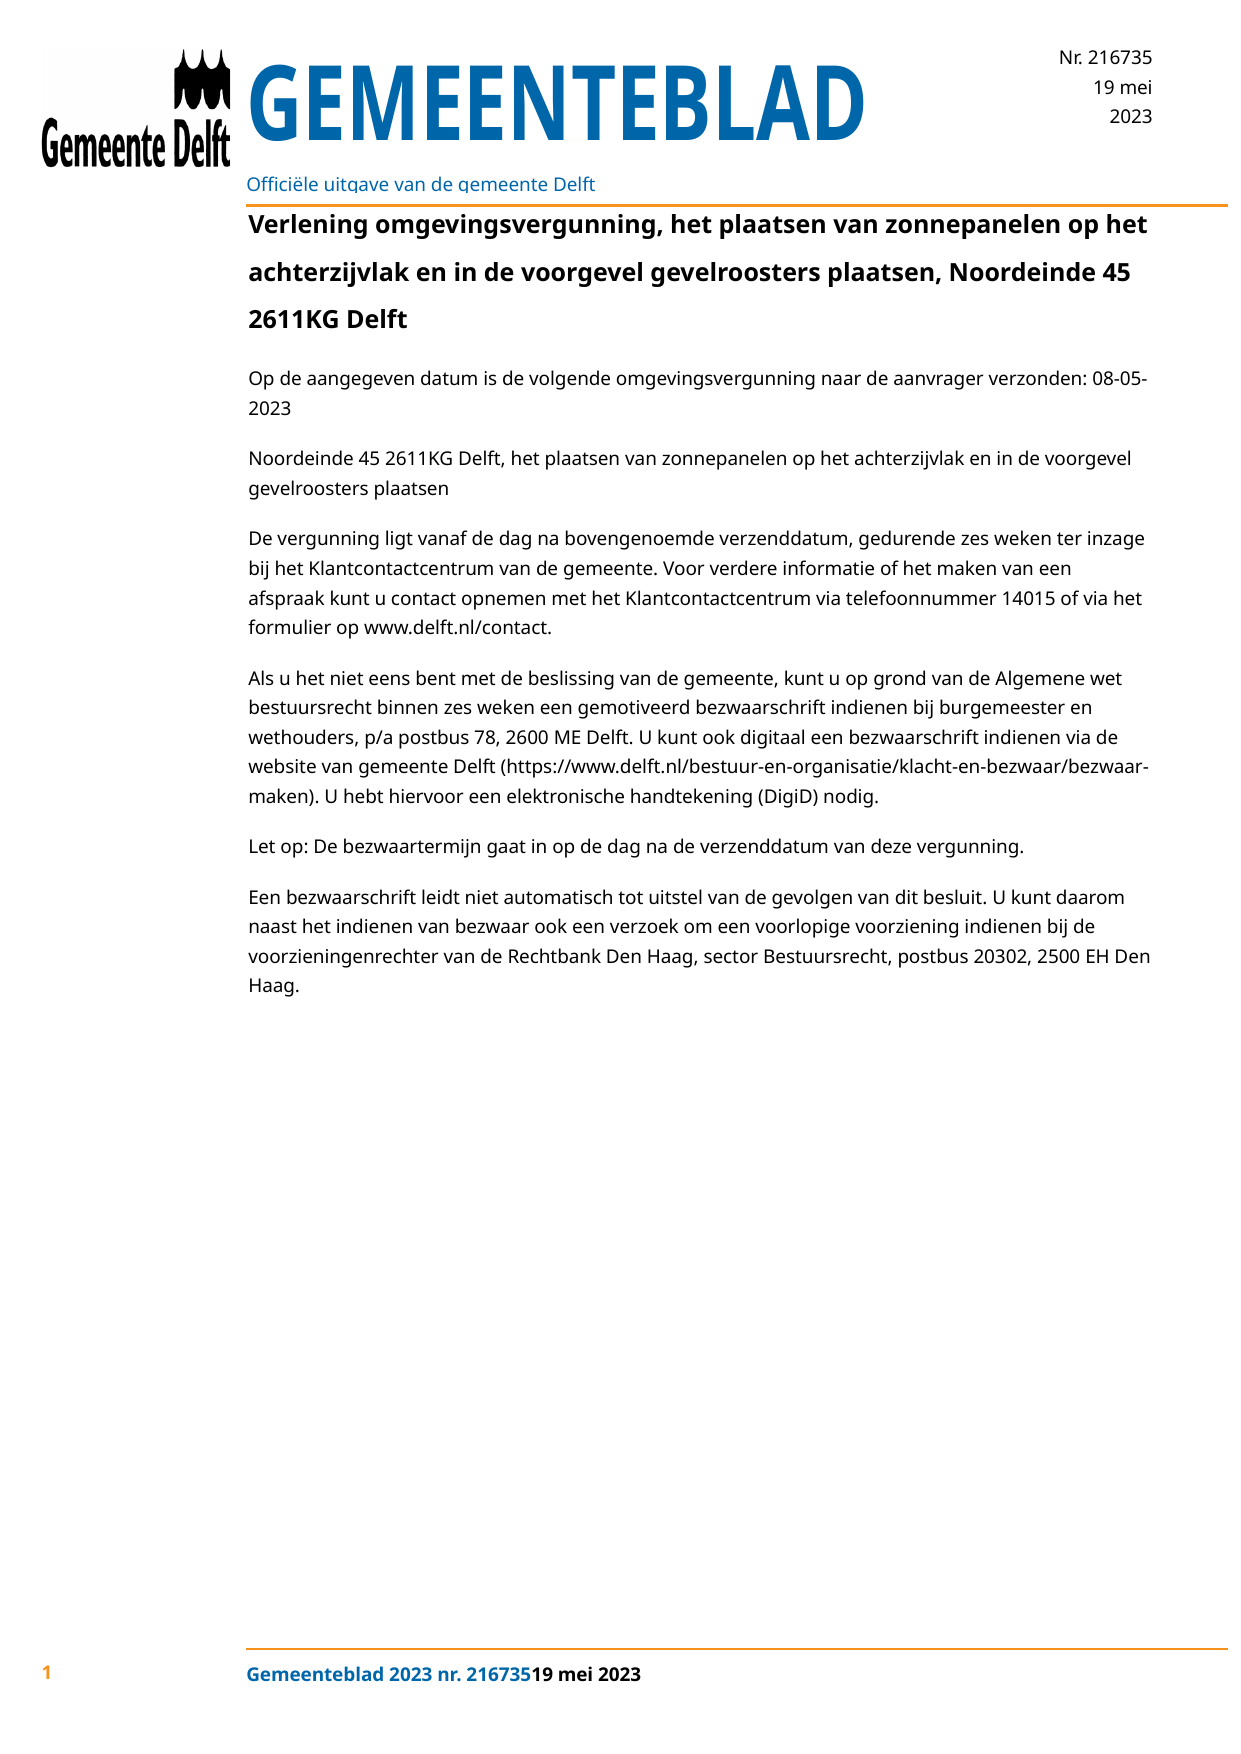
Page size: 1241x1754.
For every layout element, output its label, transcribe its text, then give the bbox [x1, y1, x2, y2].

text Noordeinde 45 2611KG Delft, het plaatsen van zonnepanelen op het achterzijvlak en in de voorgevel gevelroosters plaatsen [248, 446, 1152, 501]
text De vergunning ligt vanaf de dag na bovengenoemde verzenddatum, gedurende zes weken ter inzage bij het Klantcontactcentrum van de gemeente. Voor verdere informatie of het maken van een afspraak kunt u contact opnemen met het Klantcontactcentrum via telefoonnummer 14015 of via het formulier op www.delft.nl/contact. [248, 526, 1152, 640]
text Als u het niet eens bent met de beslissing van de gemeente, kunt u op grond van de Algemene wet bestuursrecht binnen zes weken een gemotiveerd bezwaarschrift indienen bij burgemeester en wethouders, p/a postbus 78, 2600 ME Delft. U kunt ook digitaal een bezwaarschrift indienen via de website van gemeente Delft (https://www.delft.nl/bestuur-en-organisatie/klacht-en-bezwaar/bezwaar-maken). U hebt hiervoor een elektronische handtekening (DigiD) nodig. [248, 665, 1152, 809]
text Let op: De bezwaartermijn gaat in op de dag na de verzenddatum van deze vergunning. [248, 833, 1152, 859]
text Een bezwaarschrift leidt niet automatisch tot uitstel van de gevolgen van dit besluit. U kunt daarom naast het indienen van bezwaar ook een verzoek om een voorlopige voorziening indienen bij de voorzieningenrechter van de Rechtbank Den Haag, sector Bestuursrecht, postbus 20302, 2500 EH Den Haag. [248, 884, 1152, 998]
text Op de aangegeven datum is de volgende omgevingsvergunning naar de aanvrager verzonden: 08-05-2023 [248, 366, 1152, 421]
text Verlening omgevingsvergunning, het plaatsen van zonnepanelen op het achterzijvlak en in de voorgevel gevelroosters plaatsen, Noordeinde 45 2611KG Delft [248, 207, 1152, 336]
picture [41, 47, 231, 172]
